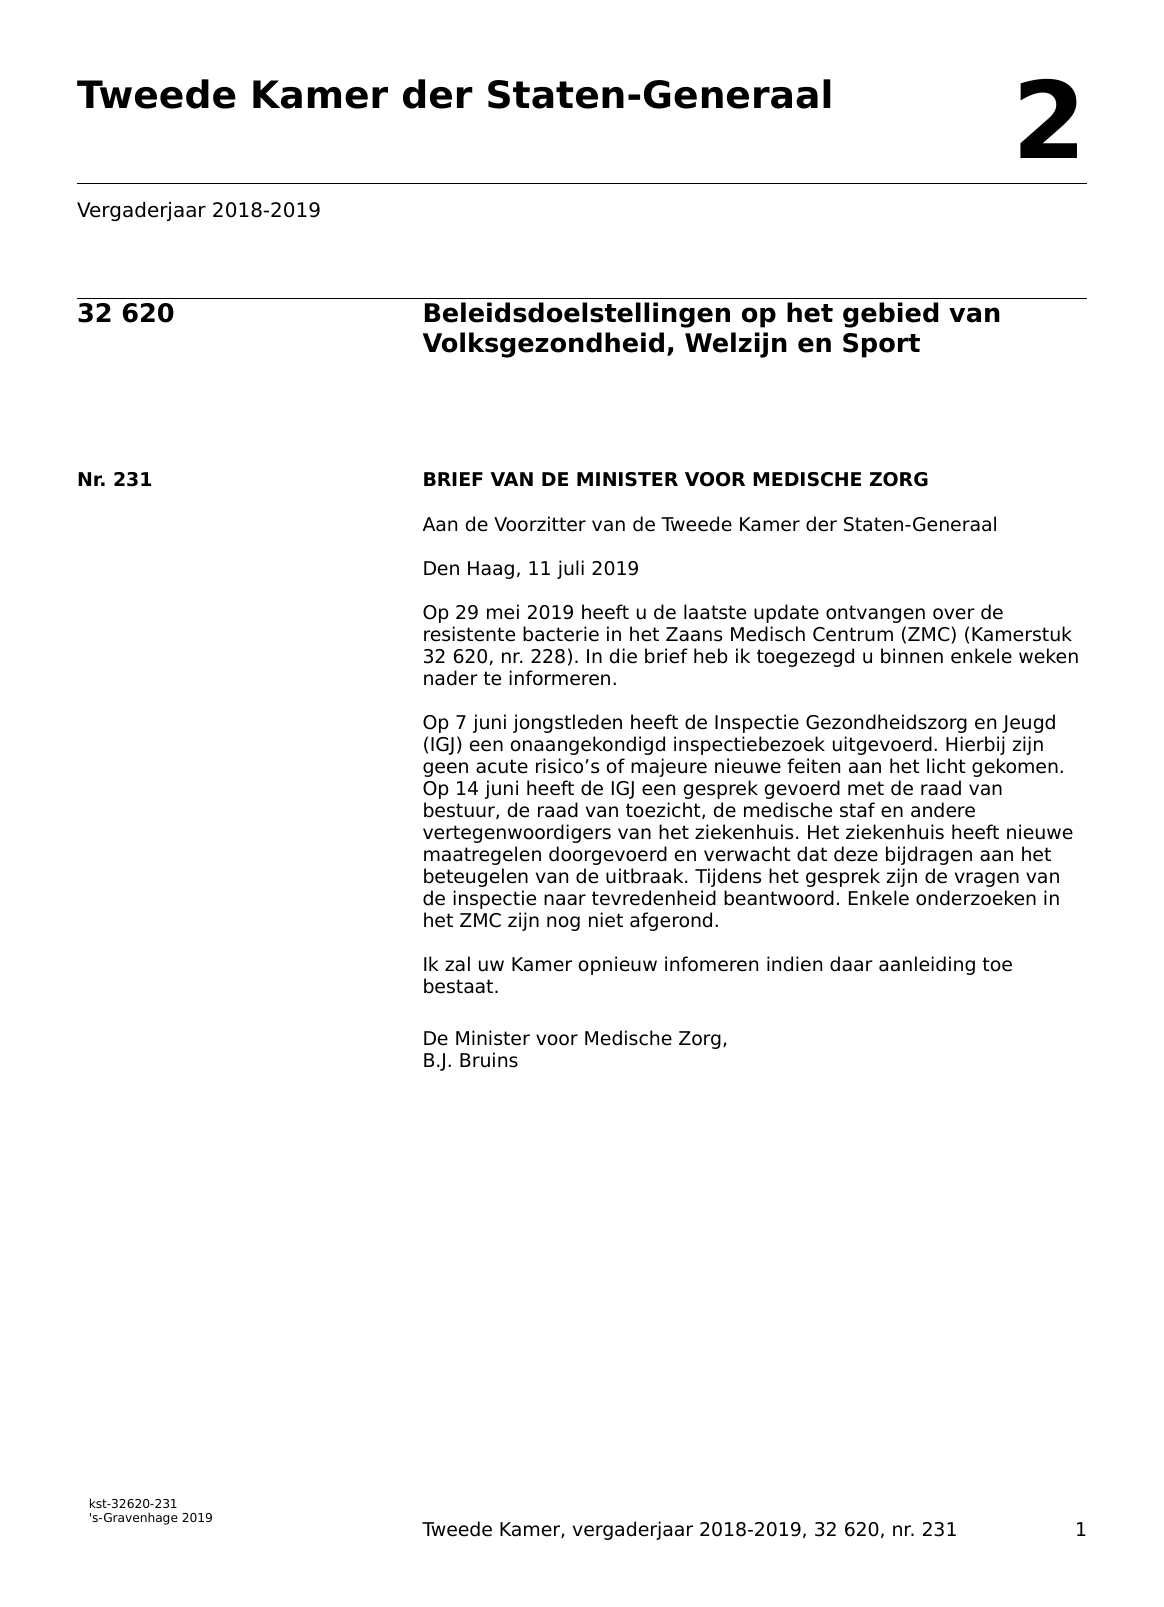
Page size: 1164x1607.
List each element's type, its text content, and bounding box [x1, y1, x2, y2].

table_cell Vergaderjaar 2018-2019 [77, 184, 1087, 298]
text Ik zal uw Kamer opnieuw infomeren indien daar aanleiding toe bestaat. [422, 954, 1087, 998]
subtitle 32 620 Beleidsdoelstellingen op het gebied van Volksgezondheid, Welzijn en Sport [77, 299, 1087, 358]
text Den Haag, 11 juli 2019 [422, 558, 1087, 580]
text Op 7 juni jongstleden heeft de Inspectie Gezondheidszorg en Jeugd (IGJ) een onaangekondigd inspectiebezoek uitgevoerd. Hierbij zijn geen acute risico’s of majeure nieuwe feiten aan het licht gekomen. Op 14 juni heeft de IGJ een gesprek gevoerd met de raad van bestuur, de raad van toezicht, de medische staf en andere vertegenwoordigers van het ziekenhuis. Het ziekenhuis heeft nieuwe maatregelen doorgevoerd en verwacht dat deze bijdragen aan het beteugelen van de uitbraak. Tijdens het gesprek zijn de vragen van de inspectie naar tevredenheid beantwoord. Enkele onderzoeken in het ZMC zijn nog niet afgerond. [422, 712, 1087, 932]
text kst-32620-231 [88, 1497, 323, 1511]
text 's-Gravenhage 2019 [88, 1511, 323, 1525]
text Aan de Voorzitter van de Tweede Kamer der Staten-Generaal [422, 513, 1087, 536]
table_header Tweede Kamer der Staten-Generaal [77, 59, 886, 183]
text Op 29 mei 2019 heeft u de laatste update ontvangen over de resistente bacterie in het Zaans Medisch Centrum (ZMC) (Kamerstuk 32 620, nr. 228). In die brief heb ik toegezegd u binnen enkele weken nader te informeren. [422, 602, 1087, 690]
subtitle Nr. 231 BRIEF VAN DE MINISTER VOOR MEDISCHE ZORG [77, 469, 1087, 491]
text De Minister voor Medische Zorg, B.J. Bruins [422, 1028, 1087, 1072]
table_header 2 [886, 59, 1087, 183]
